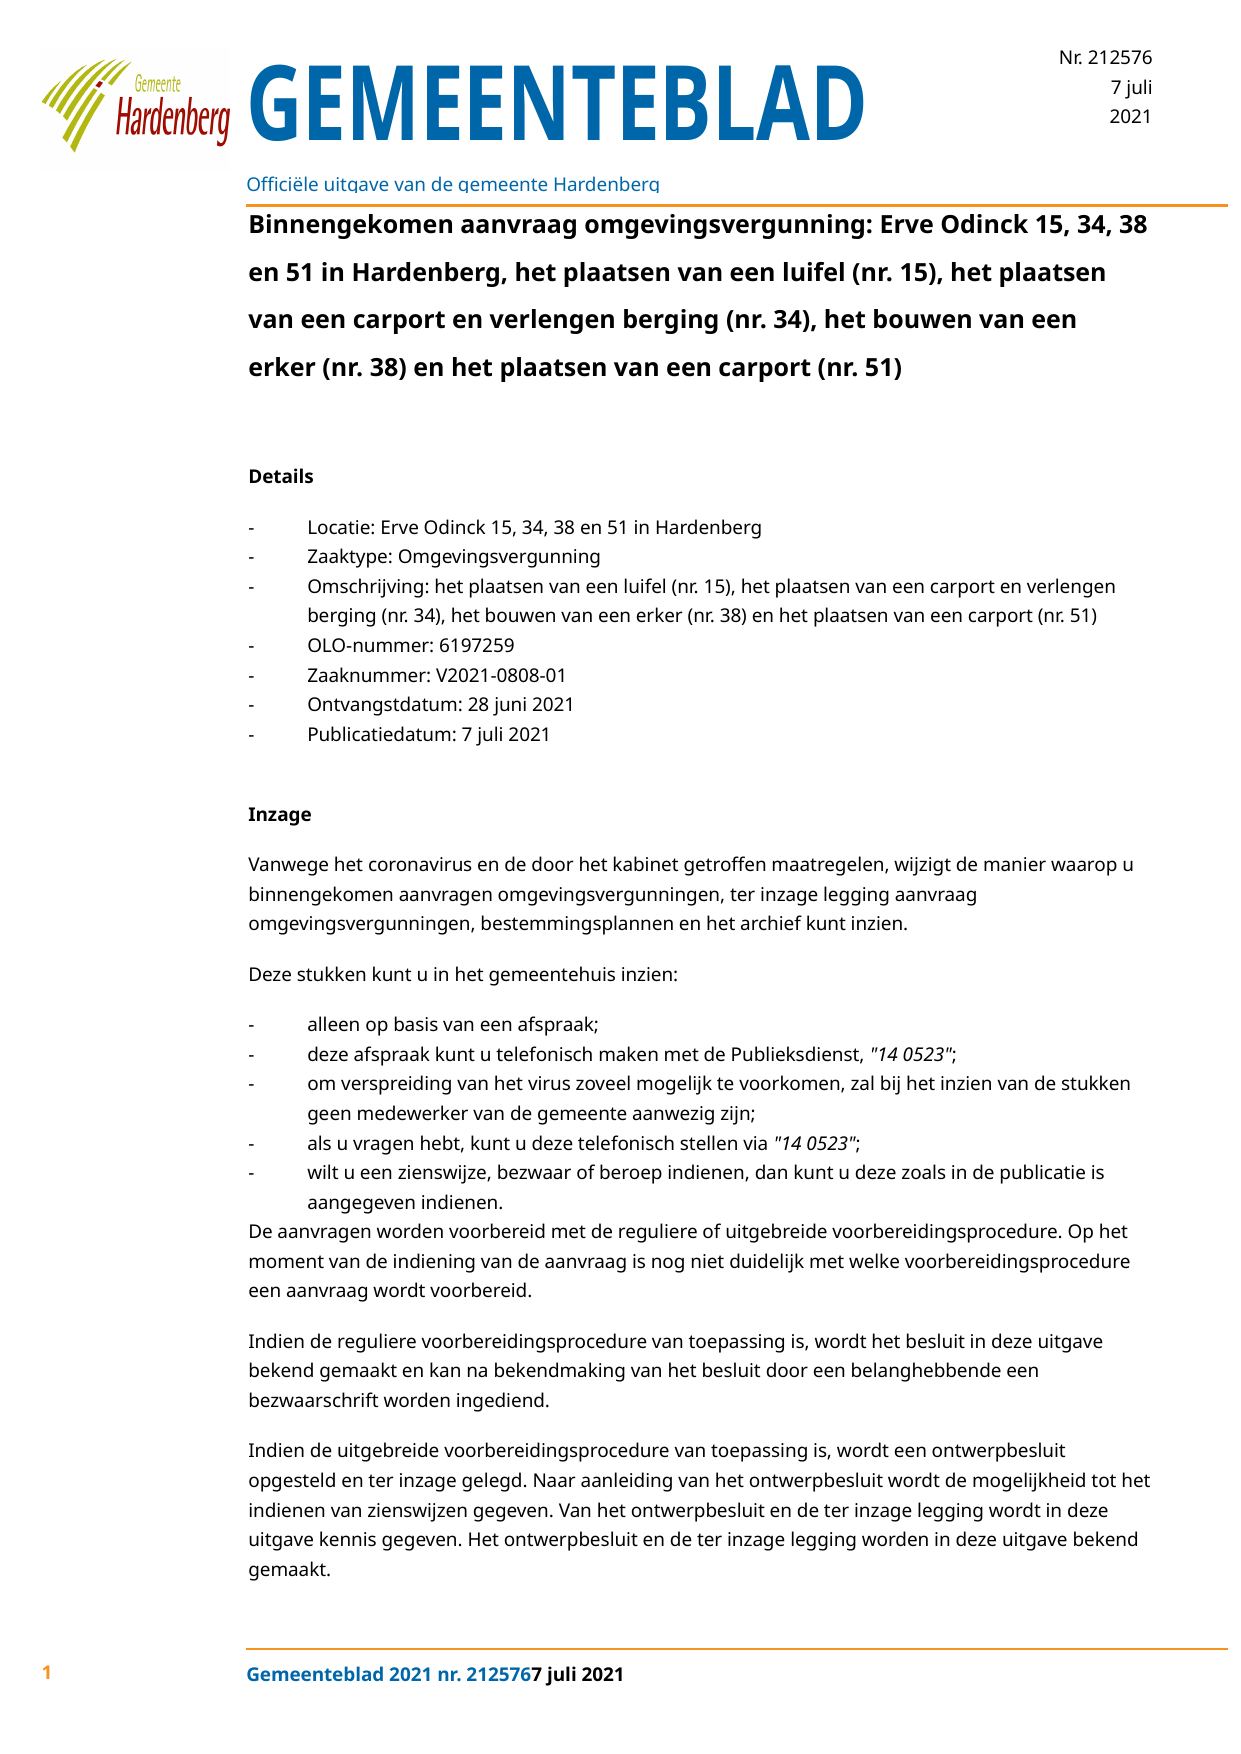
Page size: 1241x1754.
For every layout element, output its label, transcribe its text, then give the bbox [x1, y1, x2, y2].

list als u vragen hebt, kunt u deze telefonisch stellen via "14 0523"; [248, 1130, 1152, 1156]
text Binnengekomen aanvraag omgevingsvergunning: Erve Odinck 15, 34, 38 en 51 in Hardenberg, het plaatsen van een luifel (nr. 15), het plaatsen van een carport en verlengen berging (nr. 34), het bouwen van een erker (nr. 38) en het plaatsen van een carport (nr. 51) [248, 207, 1152, 384]
text Indien de uitgebreide voorbereidingsprocedure van toepassing is, wordt een ontwerpbesluit opgesteld en ter inzage gelegd. Naar aanleiding van het ontwerpbesluit wordt de mogelijkheid tot het indienen van zienswijzen gegeven. Van het ontwerpbesluit en de ter inzage legging wordt in deze uitgave kennis gegeven. Het ontwerpbesluit en de ter inzage legging worden in deze uitgave bekend gemaakt. [248, 1438, 1152, 1582]
list Zaaktype: Omgevingsvergunning [248, 543, 1152, 569]
text De aanvragen worden voorbereid met de reguliere of uitgebreide voorbereidingsprocedure. Op het moment van de indiening van de aanvraag is nog niet duidelijk met welke voorbereidingsprocedure een aanvraag wordt voorbereid. [248, 1218, 1152, 1303]
text Indien de reguliere voorbereidingsprocedure van toepassing is, wordt het besluit in deze uitgave bekend gemaakt en kan na bekendmaking van het besluit door een belanghebbende een bezwaarschrift worden ingediend. [248, 1328, 1152, 1413]
list Locatie: Erve Odinck 15, 34, 38 en 51 in Hardenberg [248, 514, 1152, 540]
text Inzage [248, 801, 1152, 827]
list Omschrijving: het plaatsen van een luifel (nr. 15), het plaatsen van een carport en verlengen berging (nr. 34), het bouwen van een erker (nr. 38) en het plaatsen van een carport (nr. 51) [248, 573, 1152, 628]
list Ontvangstdatum: 28 juni 2021 [248, 691, 1152, 717]
list Zaaknummer: V2021-0808-01 [248, 662, 1152, 688]
picture [41, 47, 231, 172]
list om verspreiding van het virus zoveel mogelijk te voorkomen, zal bij het inzien van de stukken geen medewerker van de gemeente aanwezig zijn; [248, 1071, 1152, 1126]
list alleen op basis van een afspraak; [248, 1011, 1152, 1037]
text Vanwege het coronavirus en de door het kabinet getroffen maatregelen, wijzigt de manier waarop u binnengekomen aanvragen omgevingsvergunningen, ter inzage legging aanvraag omgevingsvergunningen, bestemmingsplannen en het archief kunt inzien. [248, 851, 1152, 936]
text Details [248, 463, 1152, 489]
text Deze stukken kunt u in het gemeentehuis inzien: [248, 961, 1152, 987]
list wilt u een zienswijze, bezwaar of beroep indienen, dan kunt u deze zoals in de publicatie is aangegeven indienen. [248, 1159, 1152, 1215]
list deze afspraak kunt u telefonisch maken met de Publieksdienst, "14 0523"; [248, 1041, 1152, 1067]
list OLO-nummer: 6197259 [248, 632, 1152, 658]
list Publicatiedatum: 7 juli 2021 [248, 721, 1152, 747]
